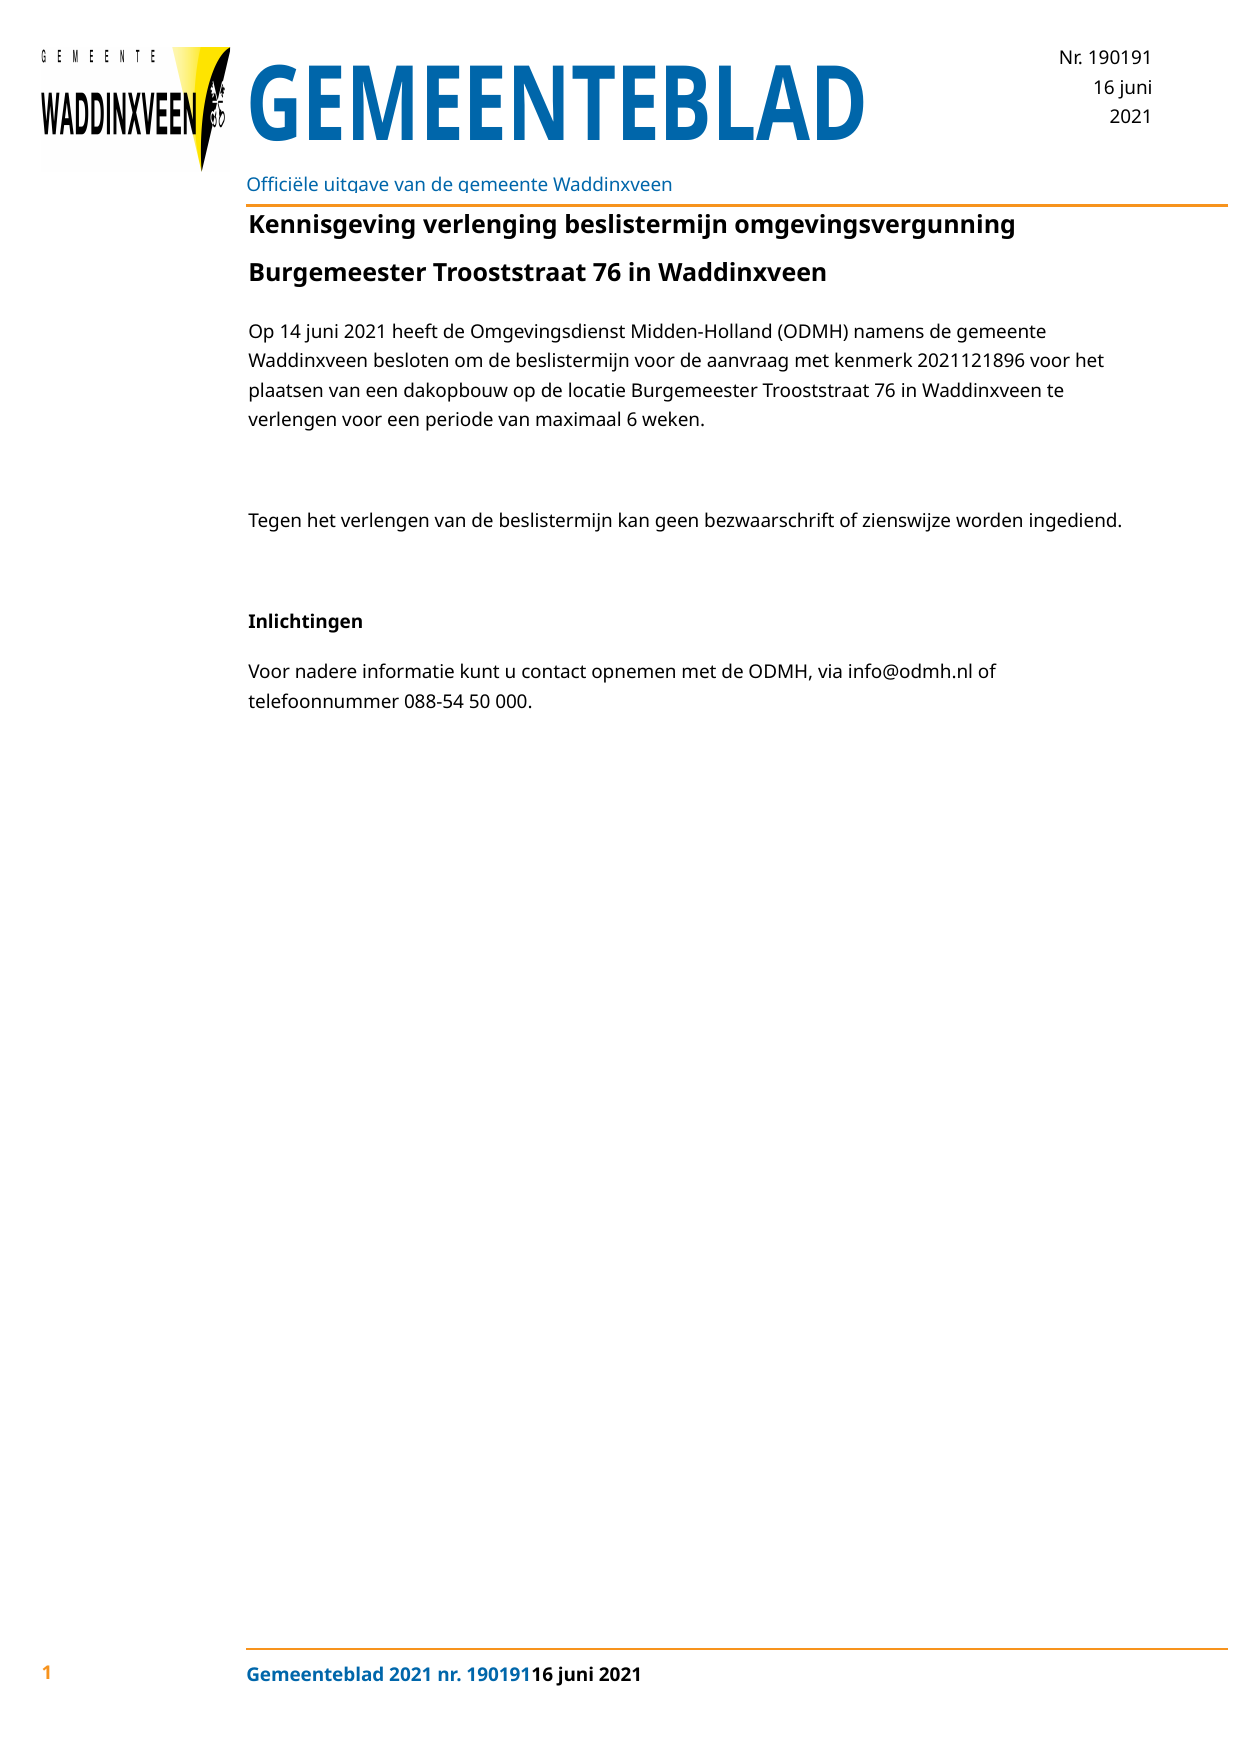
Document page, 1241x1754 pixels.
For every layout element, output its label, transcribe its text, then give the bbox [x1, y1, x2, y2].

text Voor nadere informatie kunt u contact opnemen met de ODMH, via info@odmh.nl of telefoonnummer 088-54 50 000. [248, 659, 1152, 714]
text Op 14 juni 2021 heeft de Omgevingsdienst Midden-Holland (ODMH) namens de gemeente Waddinxveen besloten om de beslistermijn voor de aanvraag met kenmerk 2021121896 voor het plaatsen van een dakopbouw op de locatie Burgemeester Trooststraat 76 in Waddinxveen te verlengen voor een periode van maximaal 6 weken. [248, 318, 1152, 432]
text Tegen het verlengen van de beslistermijn kan geen bezwaarschrift of zienswijze worden ingediend. [248, 507, 1152, 533]
text Inlichtingen [248, 608, 1152, 634]
picture [41, 47, 231, 172]
text Kennisgeving verlenging beslistermijn omgevingsvergunning Burgemeester Trooststraat 76 in Waddinxveen [248, 207, 1152, 288]
